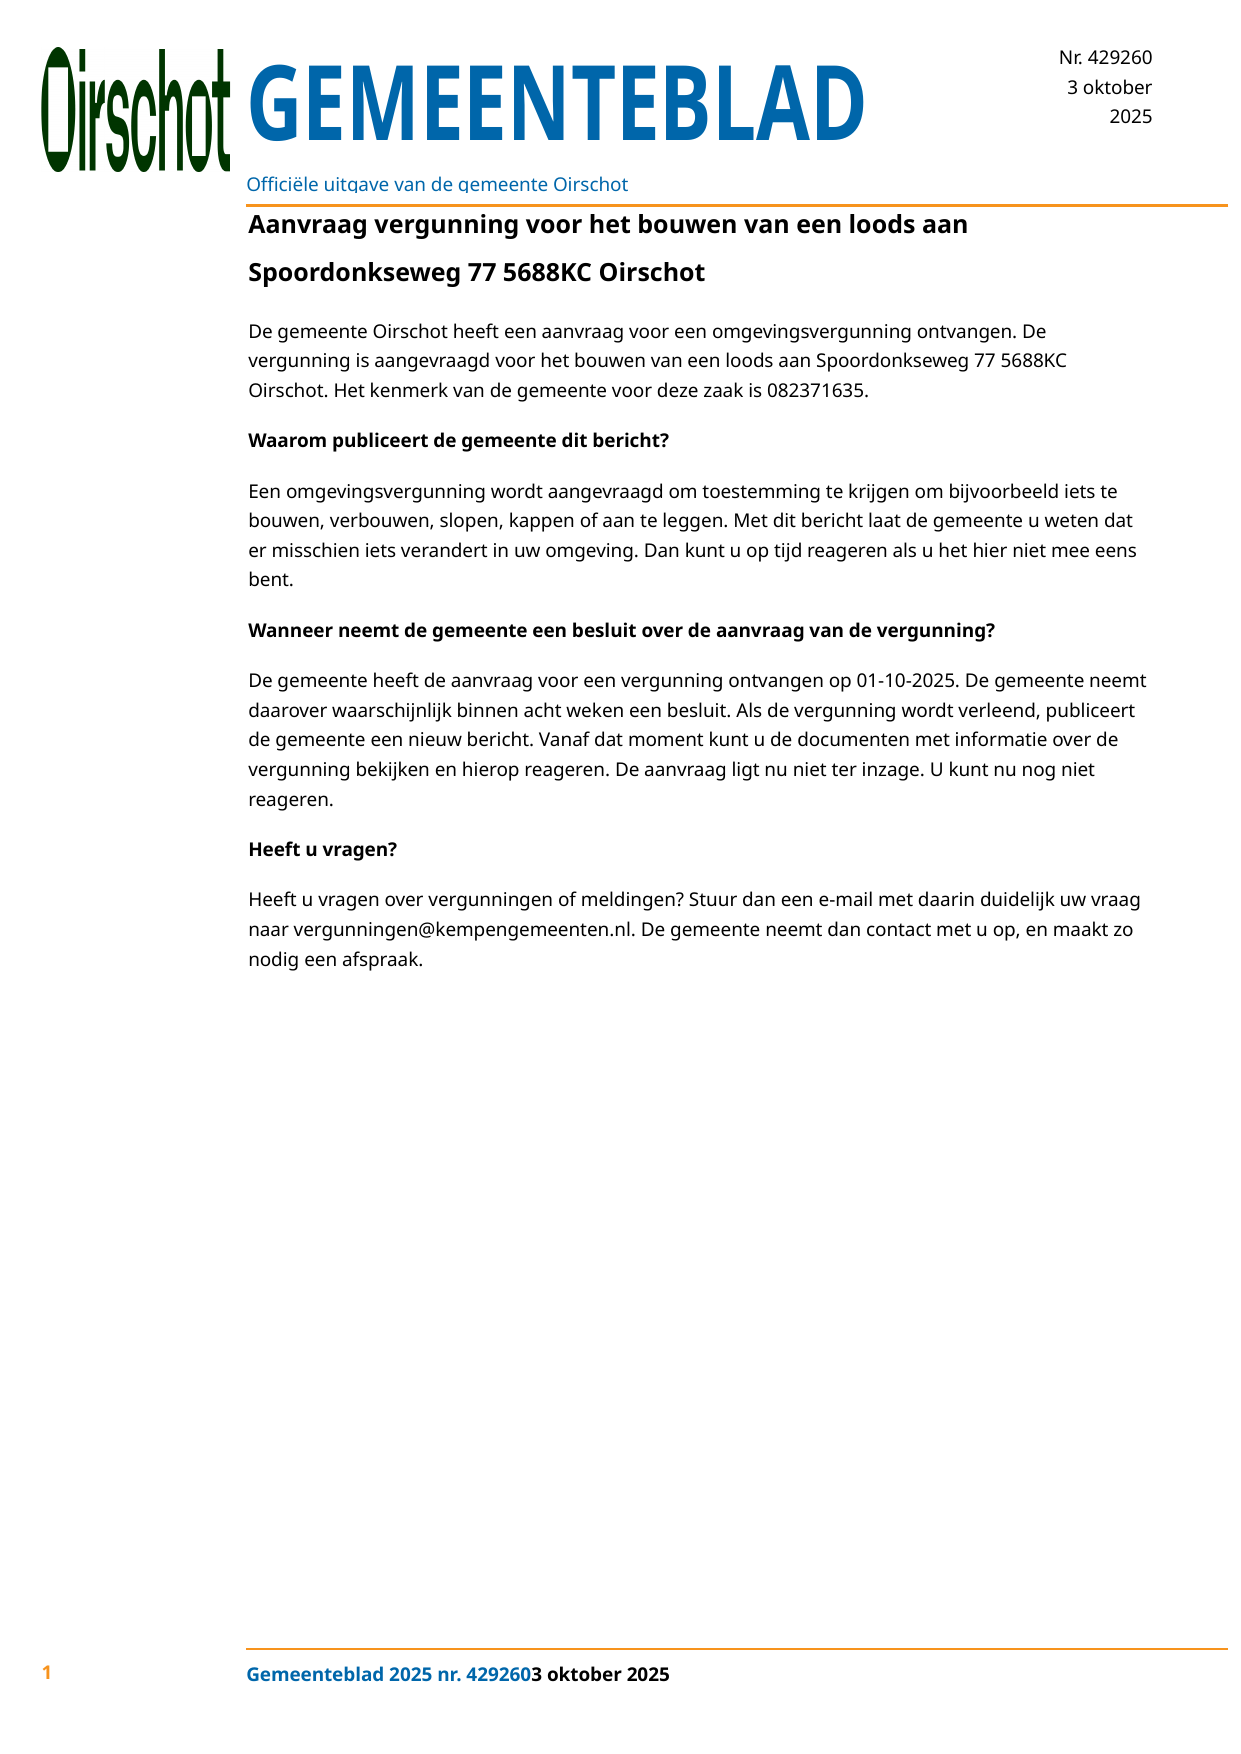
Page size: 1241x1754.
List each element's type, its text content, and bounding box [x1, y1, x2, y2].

picture [41, 47, 231, 172]
text Heeft u vragen over vergunningen of meldingen? Stuur dan een e-mail met daarin duidelijk uw vraag naar vergunningen@kempengemeenten.nl. De gemeente neemt dan contact met u op, en maakt zo nodig een afspraak. [248, 887, 1152, 972]
text Een omgevingsvergunning wordt aangevraagd om toestemming te krijgen om bijvoorbeeld iets te bouwen, verbouwen, slopen, kappen of aan te leggen. Met dit bericht laat de gemeente u weten dat er misschien iets verandert in uw omgeving. Dan kunt u op tijd reageren als u het hier niet mee eens bent. [248, 478, 1152, 592]
text Waarom publiceert de gemeente dit bericht? [248, 427, 1152, 453]
text Aanvraag vergunning voor het bouwen van een loods aan Spoordonkseweg 77 5688KC Oirschot [248, 207, 1152, 288]
text De gemeente heeft de aanvraag voor een vergunning ontvangen op 01-10-2025. De gemeente neemt daarover waarschijnlijk binnen acht weken een besluit. Als de vergunning wordt verleend, publiceert de gemeente een nieuw bericht. Vanaf dat moment kunt u de documenten met informatie over de vergunning bekijken en hierop reageren. De aanvraag ligt nu niet ter inzage. U kunt nu nog niet reageren. [248, 667, 1152, 812]
text Heeft u vragen? [248, 836, 1152, 862]
text Wanneer neemt de gemeente een besluit over de aanvraag van de vergunning? [248, 617, 1152, 643]
text De gemeente Oirschot heeft een aanvraag voor een omgevingsvergunning ontvangen. De vergunning is aangevraagd voor het bouwen van een loods aan Spoordonkseweg 77 5688KC Oirschot. Het kenmerk van de gemeente voor deze zaak is 082371635. [248, 318, 1152, 403]
